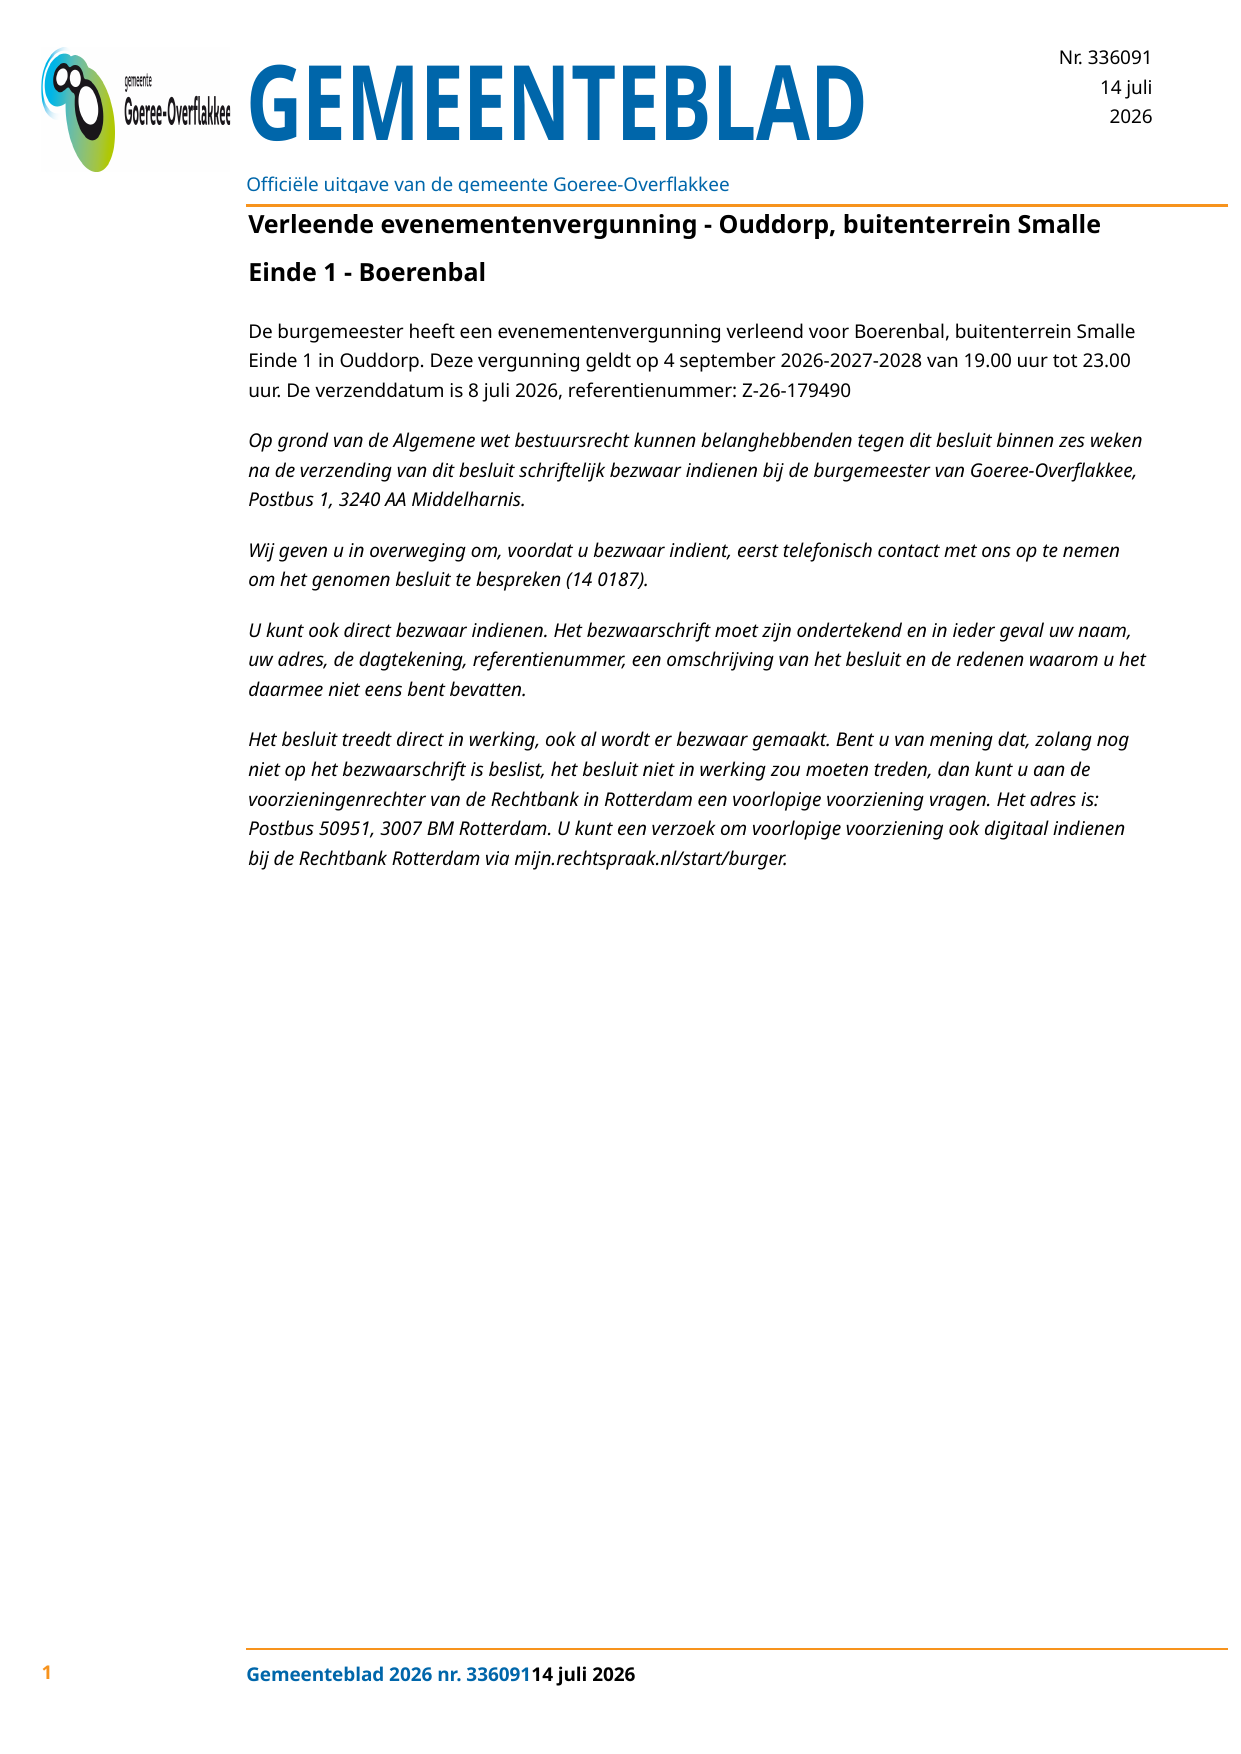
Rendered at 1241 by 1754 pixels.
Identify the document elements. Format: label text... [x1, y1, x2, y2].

picture [41, 47, 231, 172]
text Wij geven u in overweging om, voordat u bezwaar indient, eerst telefonisch contact met ons op te nemen om het genomen besluit te bespreken (14 0187). [248, 537, 1152, 592]
text De burgemeester heeft een evenementenvergunning verleend voor Boerenbal, buitenterrein Smalle Einde 1 in Ouddorp. Deze vergunning geldt op 4 september 2026-2027-2028 van 19.00 uur tot 23.00 uur. De verzenddatum is 8 juli 2026, referentienummer: Z-26-179490 [248, 318, 1152, 403]
text Verleende evenementenvergunning - Ouddorp, buitenterrein Smalle Einde 1 - Boerenbal [248, 207, 1152, 288]
text U kunt ook direct bezwaar indienen. Het bezwaarschrift moet zijn ondertekend en in ieder geval uw naam, uw adres, de dagtekening, referentienummer, een omschrijving van het besluit en de redenen waarom u het daarmee niet eens bent bevatten. [248, 617, 1152, 702]
text Op grond van de Algemene wet bestuursrecht kunnen belanghebbenden tegen dit besluit binnen zes weken na de verzending van dit besluit schriftelijk bezwaar indienen bij de burgemeester van Goeree-Overflakkee, Postbus 1, 3240 AA Middelharnis. [248, 427, 1152, 512]
text Het besluit treedt direct in werking, ook al wordt er bezwaar gemaakt. Bent u van mening dat, zolang nog niet op het bezwaarschrift is beslist, het besluit niet in werking zou moeten treden, dan kunt u aan de voorzieningenrechter van de Rechtbank in Rotterdam een voorlopige voorziening vragen. Het adres is: Postbus 50951, 3007 BM Rotterdam. U kunt een verzoek om voorlopige voorziening ook digitaal indienen bij de Rechtbank Rotterdam via mijn.rechtspraak.nl/start/burger. [248, 727, 1152, 871]
